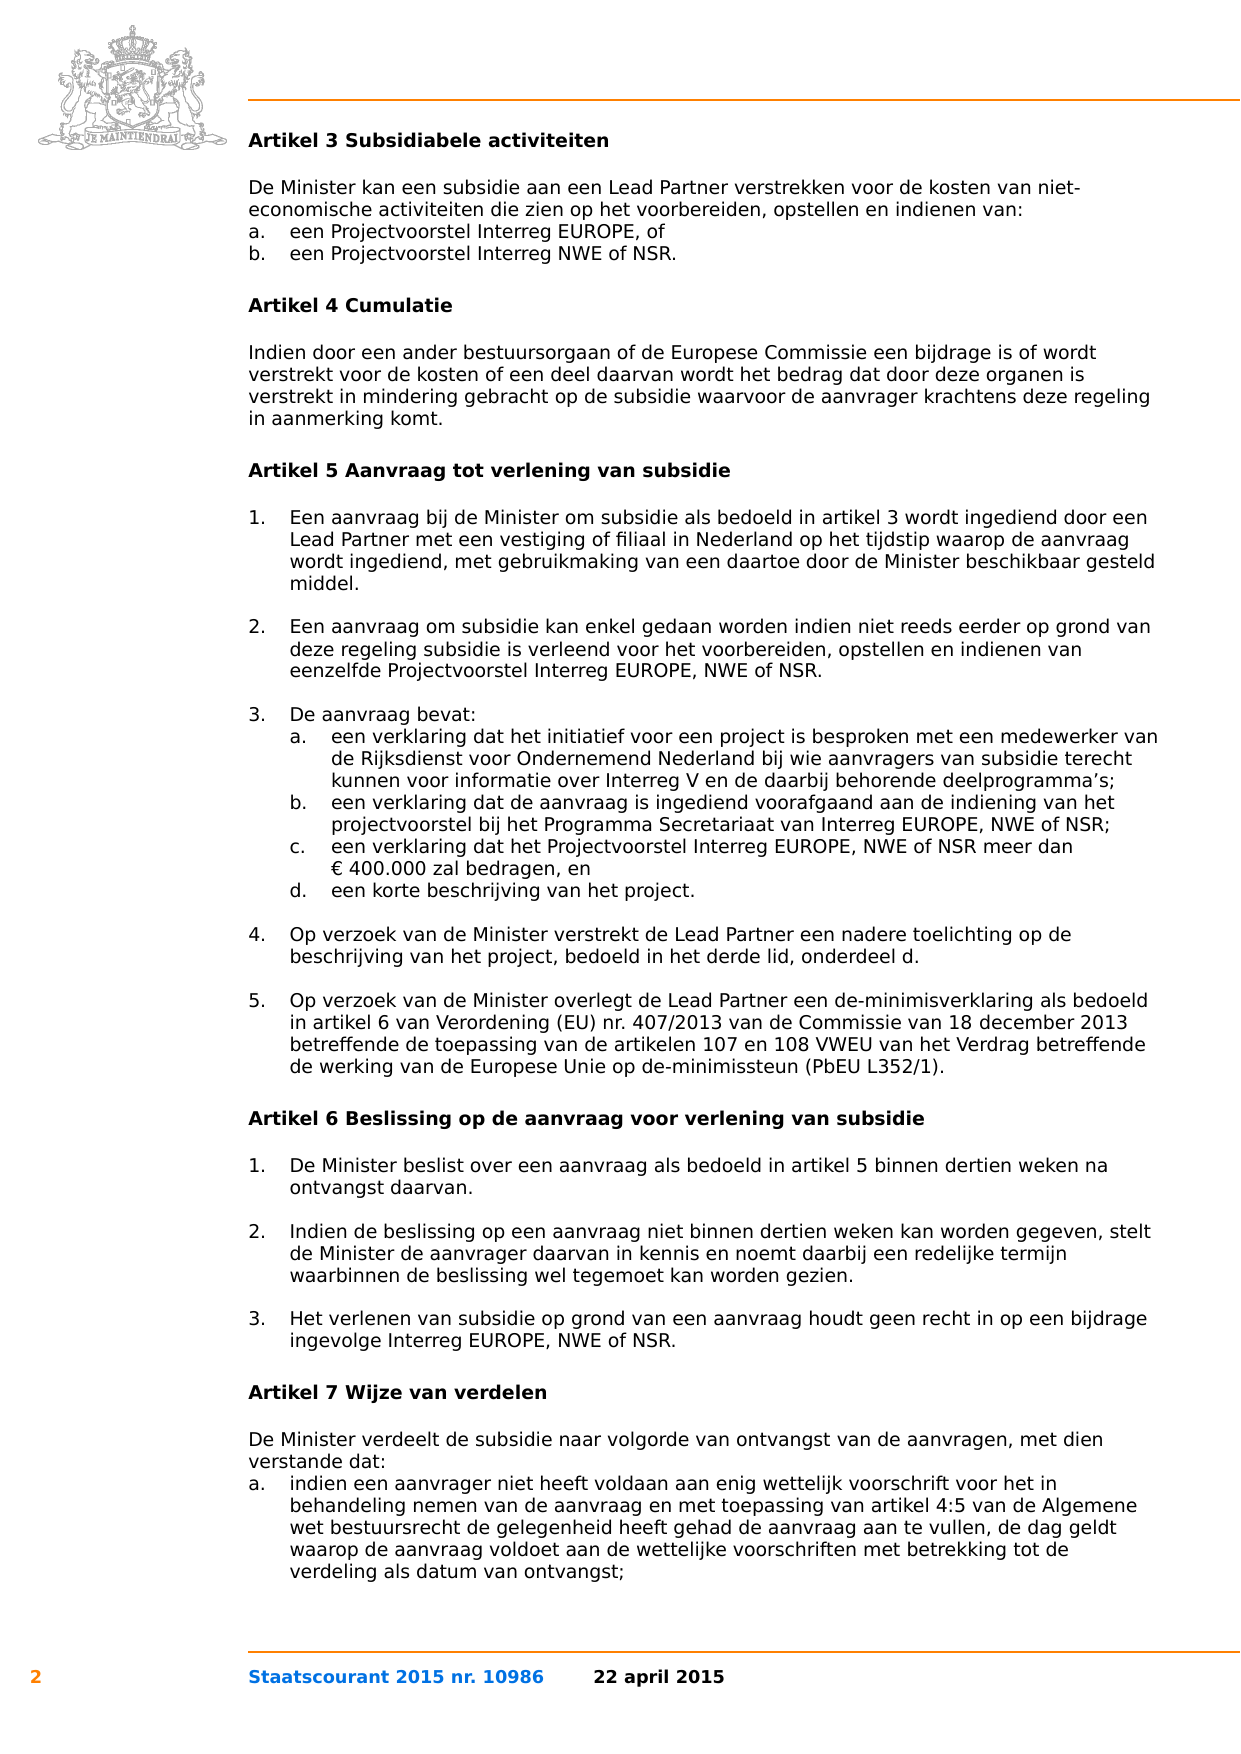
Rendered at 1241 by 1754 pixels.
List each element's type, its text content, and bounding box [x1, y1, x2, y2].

text 2. Een aanvraag om subsidie kan enkel gedaan worden indien niet reeds eerder op grond van deze regeling subsidie is verleend voor het voorbereiden, opstellen en indienen van eenzelfde Projectvoorstel Interreg EUROPE, NWE of NSR. [248, 616, 1163, 682]
text De Minister verdeelt de subsidie naar volgorde van ontvangst van de aanvragen, met dien verstande dat: [248, 1429, 1163, 1473]
text Indien door een ander bestuursorgaan of de Europese Commissie een bijdrage is of wordt verstrekt voor de kosten of een deel daarvan wordt het bedrag dat door deze organen is verstrekt in mindering gebracht op de subsidie waarvoor de aanvrager krachtens deze regeling in aanmerking komt. [248, 342, 1163, 430]
subtitle Artikel 5 Aanvraag tot verlening van subsidie [248, 460, 1163, 482]
subtitle Artikel 6 Beslissing op de aanvraag voor verlening van subsidie [248, 1108, 1163, 1130]
subtitle Artikel 7 Wijze van verdelen [248, 1382, 1163, 1404]
text c. een verklaring dat het Projectvoorstel Interreg EUROPE, NWE of NSR meer dan € 400.000 zal bedragen, en [289, 836, 1163, 880]
text 1. De Minister beslist over een aanvraag als bedoeld in artikel 5 binnen dertien weken na ontvangst daarvan. [248, 1155, 1163, 1199]
text 4. Op verzoek van de Minister verstrekt de Lead Partner een nadere toelichting op de beschrijving van het project, bedoeld in het derde lid, onderdeel d. [248, 924, 1163, 968]
text b. een verklaring dat de aanvraag is ingediend voorafgaand aan de indiening van het projectvoorstel bij het Programma Secretariaat van Interreg EUROPE, NWE of NSR; [289, 792, 1163, 836]
subtitle Artikel 4 Cumulatie [248, 295, 1163, 317]
subtitle Artikel 3 Subsidiabele activiteiten [248, 130, 1163, 152]
text De Minister kan een subsidie aan een Lead Partner verstrekken voor de kosten van niet-economische activiteiten die zien op het voorbereiden, opstellen en indienen van: [248, 177, 1163, 221]
text 5. Op verzoek van de Minister overlegt de Lead Partner een de-minimisverklaring als bedoeld in artikel 6 van Verordening (EU) nr. 407/2013 van de Commissie van 18 december 2013 betreffende de toepassing van de artikelen 107 en 108 VWEU van het Verdrag betreffende de werking van de Europese Unie op de-minimissteun (PbEU L352/1). [248, 990, 1163, 1078]
picture [38, 25, 227, 150]
text d. een korte beschrijving van het project. [289, 880, 1163, 902]
text a. een verklaring dat het initiatief voor een project is besproken met een medewerker van de Rijksdienst voor Ondernemend Nederland bij wie aanvragers van subsidie terecht kunnen voor informatie over Interreg V en de daarbij behorende deelprogramma’s; [289, 726, 1163, 792]
text 2. Indien de beslissing op een aanvraag niet binnen dertien weken kan worden gegeven, stelt de Minister de aanvrager daarvan in kennis en noemt daarbij een redelijke termijn waarbinnen de beslissing wel tegemoet kan worden gezien. [248, 1221, 1163, 1286]
text 3. De aanvraag bevat: [248, 704, 1163, 726]
text a. indien een aanvrager niet heeft voldaan aan enig wettelijk voorschrift voor het in behandeling nemen van de aanvraag en met toepassing van artikel 4:5 van de Algemene wet bestuursrecht de gelegenheid heeft gehad de aanvraag aan te vullen, de dag geldt waarop de aanvraag voldoet aan de wettelijke voorschriften met betrekking tot de verdeling als datum van ontvangst; [248, 1473, 1163, 1583]
text b. een Projectvoorstel Interreg NWE of NSR. [248, 243, 1163, 265]
text 3. Het verlenen van subsidie op grond van een aanvraag houdt geen recht in op een bijdrage ingevolge Interreg EUROPE, NWE of NSR. [248, 1308, 1163, 1352]
text 1. Een aanvraag bij de Minister om subsidie als bedoeld in artikel 3 wordt ingediend door een Lead Partner met een vestiging of filiaal in Nederland op het tijdstip waarop de aanvraag wordt ingediend, met gebruikmaking van een daartoe door de Minister beschikbaar gesteld middel. [248, 507, 1163, 594]
text a. een Projectvoorstel Interreg EUROPE, of [248, 221, 1163, 243]
